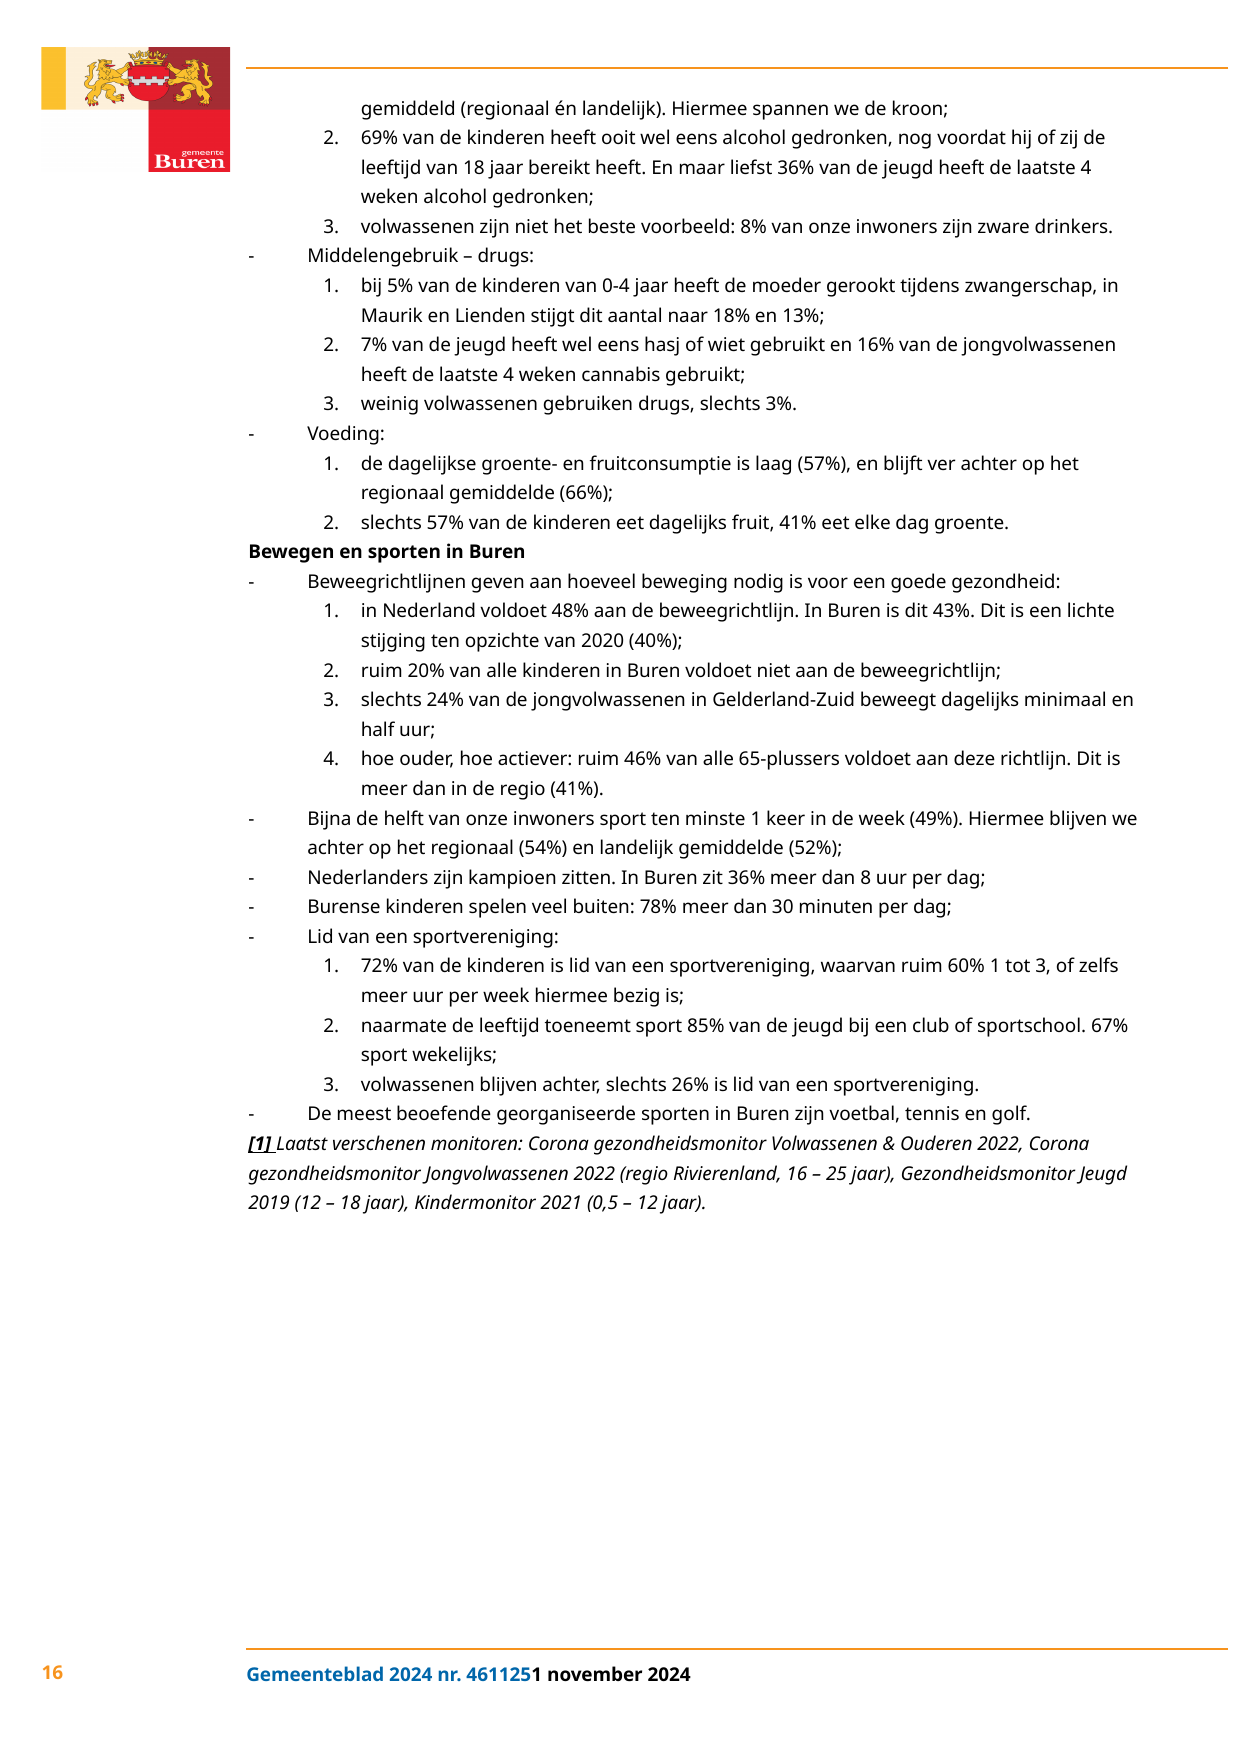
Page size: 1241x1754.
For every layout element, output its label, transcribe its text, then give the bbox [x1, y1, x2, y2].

list bij 5% van de kinderen van 0-4 jaar heeft de moeder gerookt tijdens zwangerschap, in Maurik en Lienden stijgt dit aantal naar 18% en 13%; [323, 272, 1152, 328]
list Burense kinderen spelen veel buiten: 78% meer dan 30 minuten per dag; [248, 893, 1152, 919]
list ruim 20% van alle kinderen in Buren voldoet niet aan de beweegrichtlijn; [323, 657, 1152, 683]
list Voeding: [248, 420, 1152, 446]
list Beweegrichtlijnen geven aan hoeveel beweging nodig is voor een goede gezondheid: [248, 568, 1152, 594]
list 7% van de jeugd heeft wel eens hasj of wiet gebruikt en 16% van de jongvolwassenen heeft de laatste 4 weken cannabis gebruikt; [323, 331, 1152, 387]
list Middelengebruik – drugs: [248, 243, 1152, 268]
list slechts 24% van de jongvolwassenen in Gelderland-Zuid beweegt dagelijks minimaal en half uur; [323, 686, 1152, 742]
picture [41, 47, 231, 172]
list Lid van een sportvereniging: [248, 923, 1152, 949]
list 69% van de kinderen heeft ooit wel eens alcohol gedronken, nog voordat hij of zij de leeftijd van 18 jaar bereikt heeft. En maar liefst 36% van de jeugd heeft de laatste 4 weken alcohol gedronken; [323, 124, 1152, 209]
list Nederlanders zijn kampioen zitten. In Buren zit 36% meer dan 8 uur per dag; [248, 864, 1152, 890]
list gemiddeld (regionaal én landelijk). Hiermee spannen we de kroon; [323, 95, 1152, 121]
text [1] Laatst verschenen monitoren: Corona gezondheidsmonitor Volwassenen & Ouderen 2022, Corona gezondheidsmonitor Jongvolwassenen 2022 (regio Rivierenland, 16 – 25 jaar), Gezondheidsmonitor Jeugd 2019 (12 – 18 jaar), Kindermonitor 2021 (0,5 – 12 jaar). [248, 1130, 1152, 1215]
list naarmate de leeftijd toeneemt sport 85% van de jeugd bij een club of sportschool. 67% sport wekelijks; [323, 1012, 1152, 1067]
list volwassenen zijn niet het beste voorbeeld: 8% van onze inwoners zijn zware drinkers. [323, 213, 1152, 239]
list Bijna de helft van onze inwoners sport ten minste 1 keer in de week (49%). Hiermee blijven we achter op het regionaal (54%) en landelijk gemiddelde (52%); [248, 805, 1152, 860]
text Bewegen en sporten in Buren [248, 538, 1152, 564]
list hoe ouder, hoe actiever: ruim 46% van alle 65-plussers voldoet aan deze richtlijn. Dit is meer dan in de regio (41%). [323, 746, 1152, 801]
list 72% van de kinderen is lid van een sportvereniging, waarvan ruim 60% 1 tot 3, of zelfs meer uur per week hiermee bezig is; [323, 953, 1152, 1008]
list volwassenen blijven achter, slechts 26% is lid van een sportvereniging. [323, 1071, 1152, 1097]
list in Nederland voldoet 48% aan de beweegrichtlijn. In Buren is dit 43%. Dit is een lichte stijging ten opzichte van 2020 (40%); [323, 598, 1152, 653]
list De meest beoefende georganiseerde sporten in Buren zijn voetbal, tennis en golf. [248, 1101, 1152, 1126]
list weinig volwassenen gebruiken drugs, slechts 3%. [323, 391, 1152, 416]
list de dagelijkse groente- en fruitconsumptie is laag (57%), en blijft ver achter op het regionaal gemiddelde (66%); [323, 450, 1152, 505]
list slechts 57% van de kinderen eet dagelijks fruit, 41% eet elke dag groente. [323, 509, 1152, 535]
